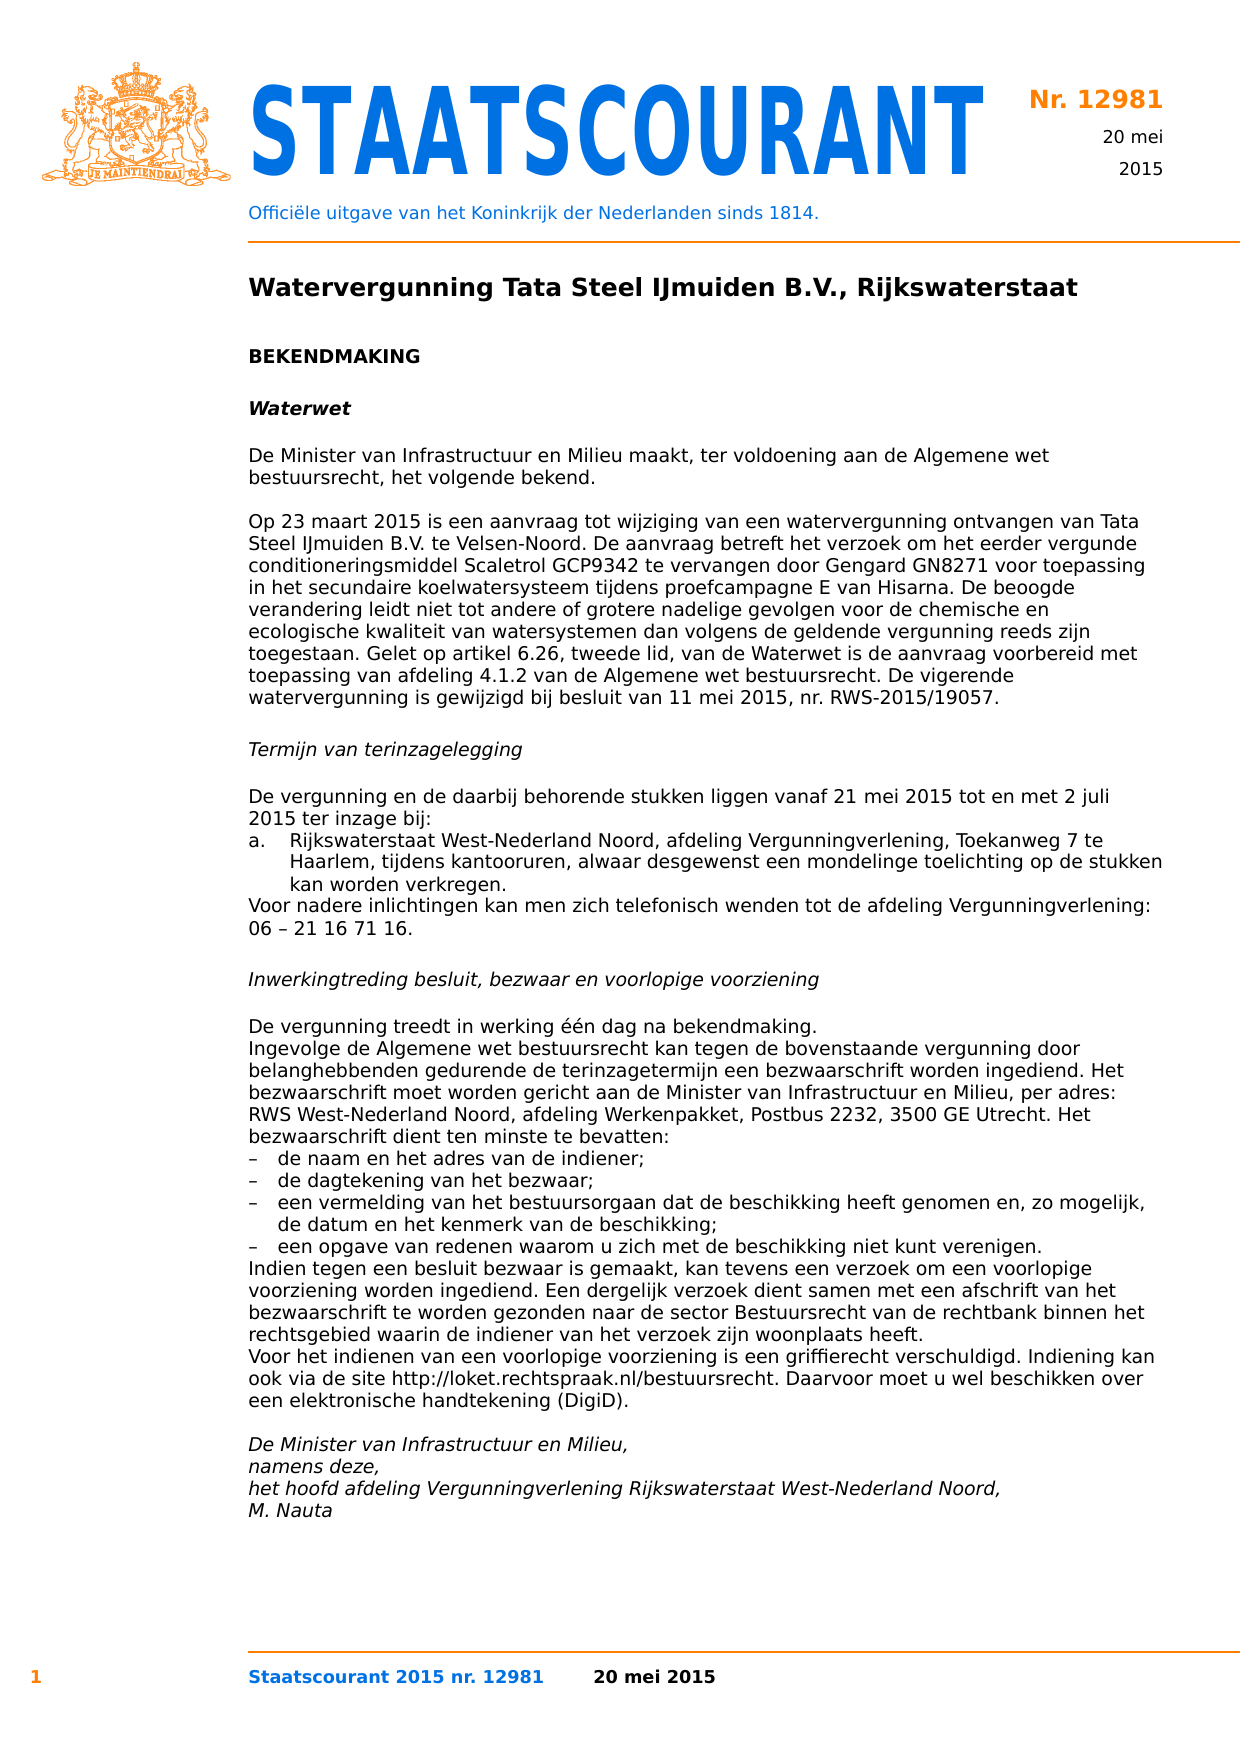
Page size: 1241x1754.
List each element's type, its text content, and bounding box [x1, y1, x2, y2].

text a. Rijkswaterstaat West-Nederland Noord, afdeling Vergunningverlening, Toekanweg 7 te Haarlem, tijdens kantooruren, alwaar desgewenst een mondelinge toelichting op de stukken kan worden verkregen. [248, 829, 1163, 895]
subtitle Waterwet [248, 398, 1163, 420]
text Op 23 maart 2015 is een aanvraag tot wijziging van een watervergunning ontvangen van Tata Steel IJmuiden B.V. te Velsen-Noord. De aanvraag betreft het verzoek om het eerder vergunde conditioneringsmiddel Scaletrol GCP9342 te vervangen door Gengard GN8271 voor toepassing in het secundaire koelwatersysteem tijdens proefcampagne E van Hisarna. De beoogde verandering leidt niet tot andere of grotere nadelige gevolgen voor de chemische en ecologische kwaliteit van watersystemen dan volgens de geldende vergunning reeds zijn toegestaan. Gelet op artikel 6.26, tweede lid, van de Waterwet is de aanvraag voorbereid met toepassing van afdeling 4.1.2 van de Algemene wet bestuursrecht. De vigerende watervergunning is gewijzigd bij besluit van 11 mei 2015, nr. RWS-2015/19057. [248, 511, 1163, 708]
text De Minister van Infrastructuur en Milieu, namens deze, het hoofd afdeling Vergunningverlening Rijkswaterstaat West-Nederland Noord, M. Nauta [248, 1434, 1163, 1522]
text – de dagtekening van het bezwaar; [248, 1170, 1163, 1192]
table_header Nr. 12981 [998, 62, 1240, 121]
text – de naam en het adres van de indiener; [248, 1148, 1163, 1170]
text Voor het indienen van een voorlopige voorziening is een griffierecht verschuldigd. Indiening kan ook via de site http://loket.rechtspraak.nl/bestuursrecht. Daarvoor moet u wel beschikken over een elektronische handtekening (DigiD). [248, 1346, 1163, 1412]
text Indien tegen een besluit bezwaar is gemaakt, kan tevens een verzoek om een voorlopige voorziening worden ingediend. Een dergelijk verzoek dient samen met een afschrift van het bezwaarschrift te worden gezonden naar de sector Bestuursrecht van de rechtbank binnen het rechtsgebied waarin de indiener van het verzoek zijn woonplaats heeft. [248, 1258, 1163, 1346]
text Ingevolge de Algemene wet bestuursrecht kan tegen de bovenstaande vergunning door belanghebbenden gedurende de terinzagetermijn een bezwaarschrift worden ingediend. Het bezwaarschrift moet worden gericht aan de Minister van Infrastructuur en Milieu, per adres: RWS West-Nederland Noord, afdeling Werkenpakket, Postbus 2232, 3500 GE Utrecht. Het bezwaarschrift dient ten minste te bevatten: [248, 1038, 1163, 1148]
text – een vermelding van het bestuursorgaan dat de beschikking heeft genomen en, zo mogelijk, de datum en het kenmerk van de beschikking; [248, 1192, 1163, 1236]
table_cell 2015 [998, 153, 1240, 203]
table_header [25, 62, 248, 241]
subtitle BEKENDMAKING [248, 346, 1163, 368]
table_cell 20 mei [998, 121, 1240, 153]
text De vergunning treedt in werking één dag na bekendmaking. [248, 1016, 1163, 1038]
table_header STAATSCOURANT [248, 62, 998, 203]
text De vergunning en de daarbij behorende stukken liggen vanaf 21 mei 2015 tot en met 2 juli 2015 ter inzage bij: [248, 786, 1163, 829]
picture [41, 62, 231, 186]
subtitle Watervergunning Tata Steel IJmuiden B.V., Rijkswaterstaat [248, 273, 1163, 302]
text Voor nadere inlichtingen kan men zich telefonisch wenden tot de afdeling Vergunningverlening: 06 – 21 16 71 16. [248, 895, 1163, 939]
subtitle Inwerkingtreding besluit, bezwaar en voorlopige voorziening [248, 969, 1163, 991]
subtitle Termijn van terinzagelegging [248, 738, 1163, 761]
text De Minister van Infrastructuur en Milieu maakt, ter voldoening aan de Algemene wet bestuursrecht, het volgende bekend. [248, 445, 1163, 489]
text – een opgave van redenen waarom u zich met de beschikking niet kunt verenigen. [248, 1236, 1163, 1258]
table_cell Officiële uitgave van het Koninkrijk der Nederlanden sinds 1814. [248, 203, 1240, 241]
